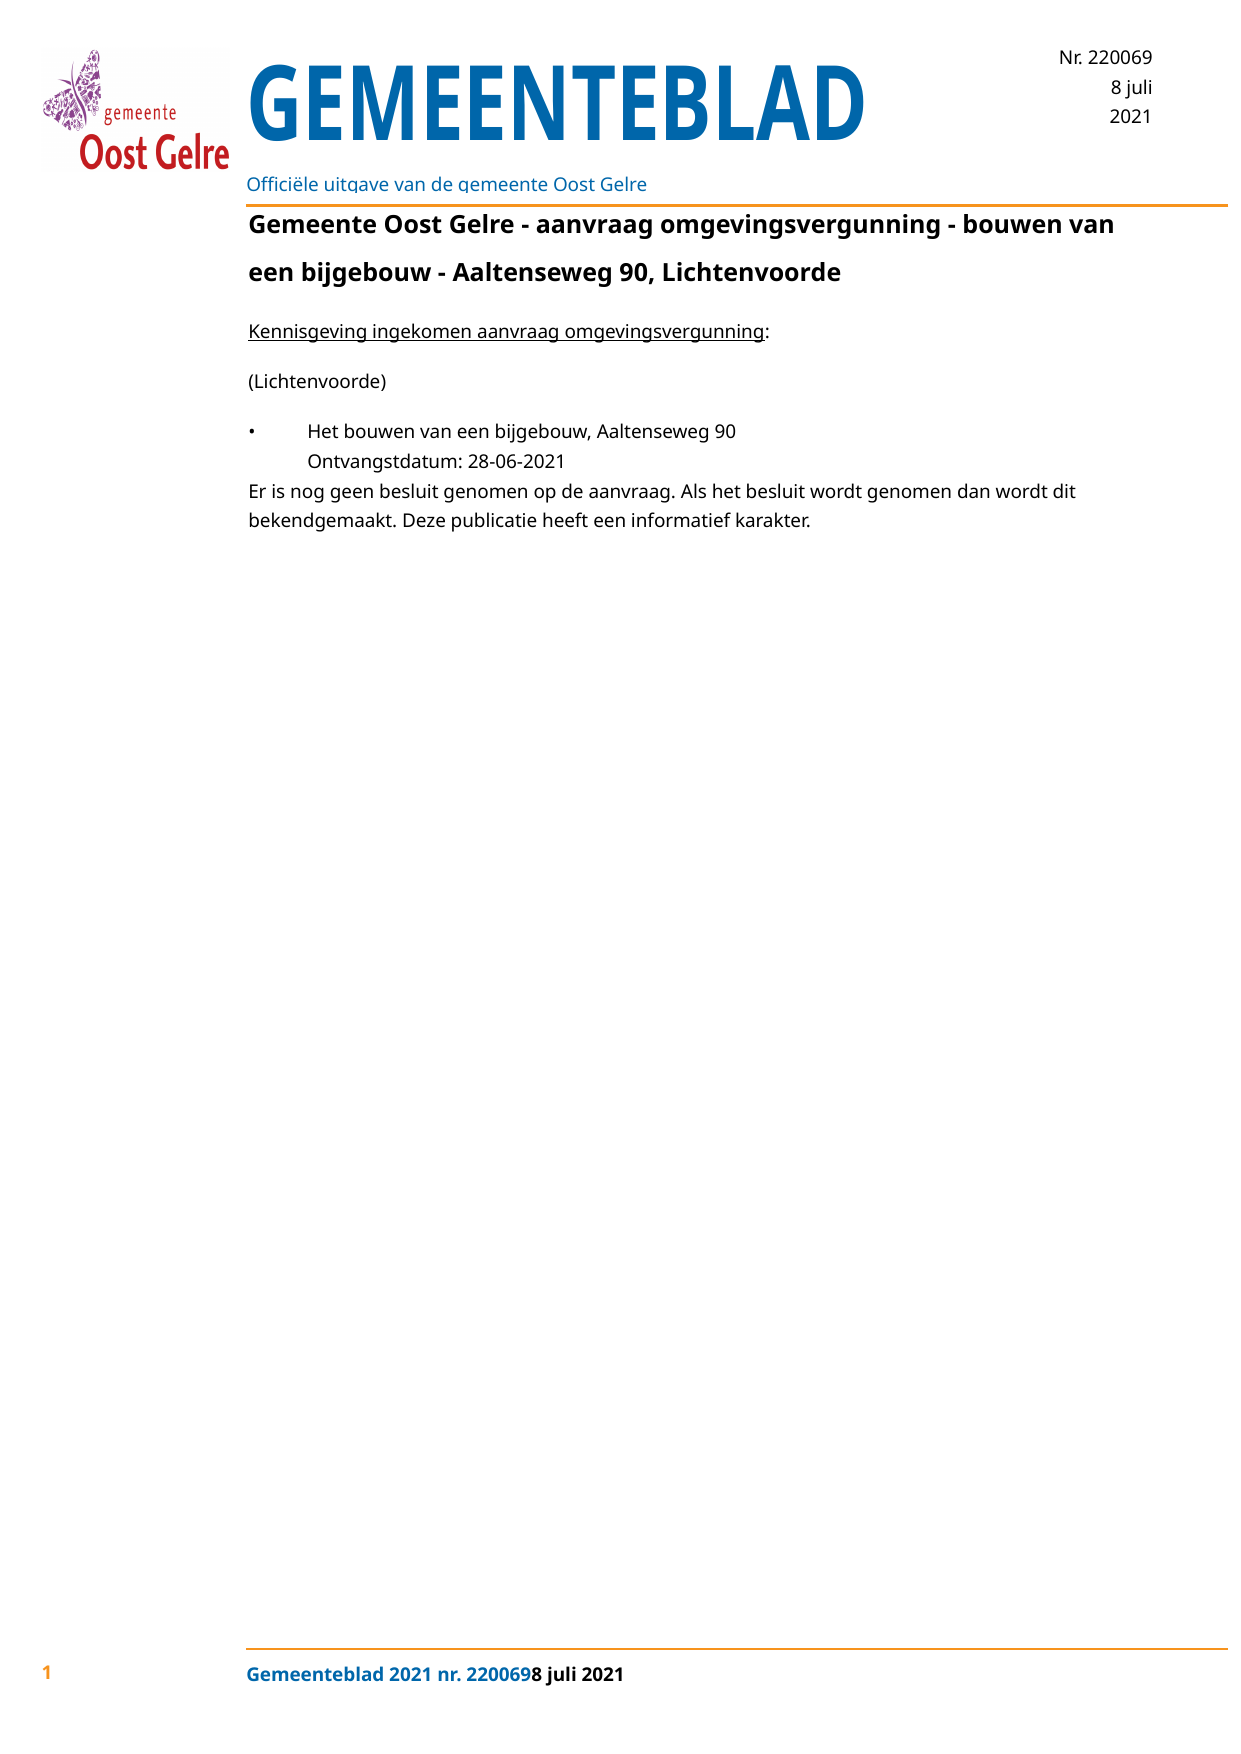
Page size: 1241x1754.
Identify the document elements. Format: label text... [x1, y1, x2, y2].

list Het bouwen van een bijgebouw, Aaltenseweg 90 [248, 419, 1152, 444]
list Ontvangstdatum: 28-06-2021 [248, 448, 1152, 474]
text Kennisgeving ingekomen aanvraag omgevingsvergunning: [248, 318, 1152, 344]
text Gemeente Oost Gelre - aanvraag omgevingsvergunning - bouwen van een bijgebouw - Aaltenseweg 90, Lichtenvoorde [248, 207, 1152, 288]
text Er is nog geen besluit genomen op de aanvraag. Als het besluit wordt genomen dan wordt dit bekendgemaakt. Deze publicatie heeft een informatief karakter. [248, 478, 1152, 533]
text (Lichtenvoorde) [248, 368, 1152, 394]
picture [41, 47, 231, 172]
